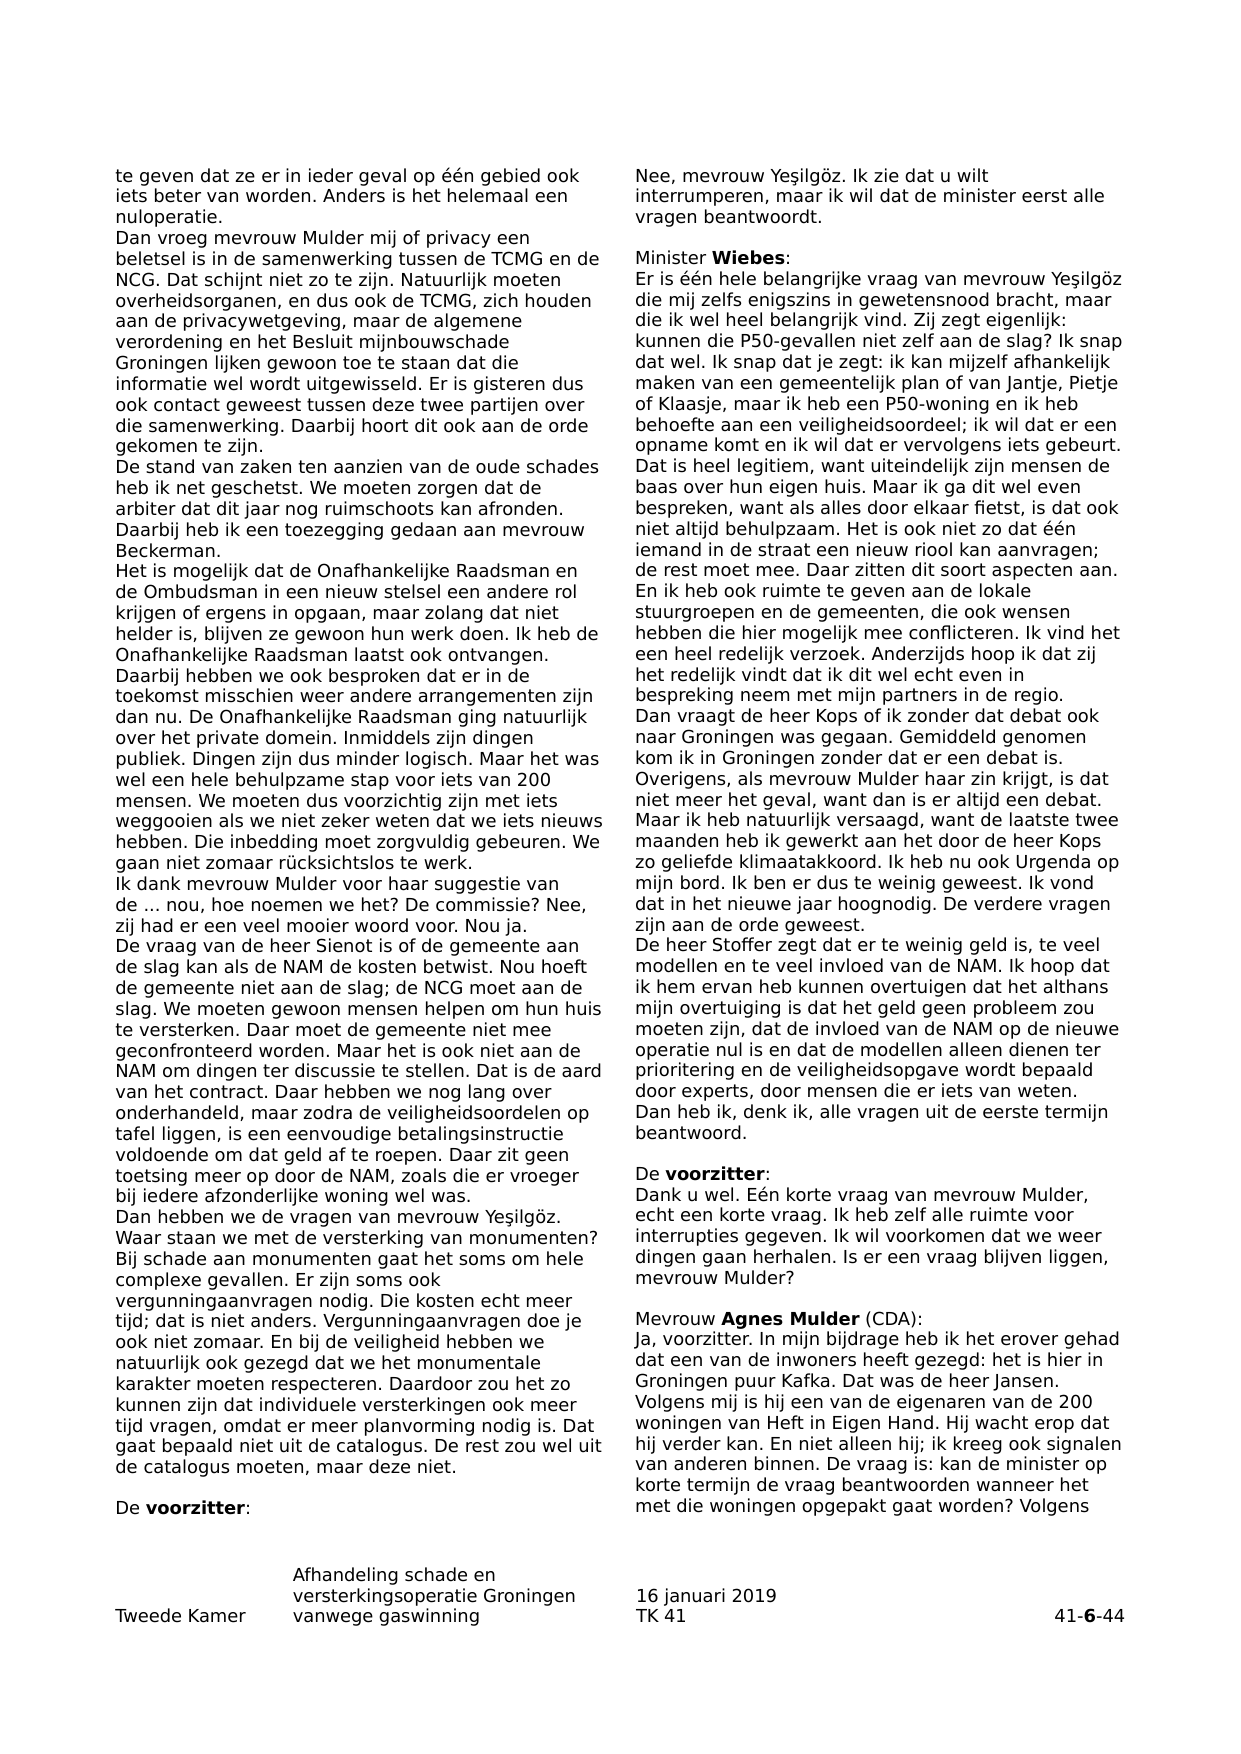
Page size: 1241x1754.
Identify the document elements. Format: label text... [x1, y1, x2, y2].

text Ik dank mevrouw Mulder voor haar suggestie van de ... nou, hoe noemen we het? De commissie? Nee, zij had er een veel mooier woord voor. Nou ja. [115, 874, 605, 936]
text Er is één hele belangrijke vraag van mevrouw Yeşilgöz die mij zelfs enigszins in gewetensnood bracht, maar die ik wel heel belangrijk vind. Zij zegt eigenlijk: kunnen die P50-gevallen niet zelf aan de slag? Ik snap dat wel. Ik snap dat je zegt: ik kan mijzelf afhankelijk maken van een gemeentelijk plan of van Jantje, Pietje of Klaasje, maar ik heb een P50-woning en ik heb behoefte aan een veiligheidsoordeel; ik wil dat er een opname komt en ik wil dat er vervolgens iets gebeurt. Dat is heel legitiem, want uiteindelijk zijn mensen de baas over hun eigen huis. Maar ik ga dit wel even bespreken, want als alles door elkaar fietst, is dat ook niet altijd behulpzaam. Het is ook niet zo dat één iemand in de straat een nieuw riool kan aanvragen; de rest moet mee. Daar zitten dit soort aspecten aan. En ik heb ook ruimte te geven aan de lokale stuurgroepen en de gemeenten, die ook wensen hebben die hier mogelijk mee conflicteren. Ik vind het een heel redelijk verzoek. Anderzijds hoop ik dat zij het redelijk vindt dat ik dit wel echt even in bespreking neem met mijn partners in de regio. [635, 268, 1125, 706]
text Dan heb ik, denk ik, alle vragen uit de eerste termijn beantwoord. [635, 1102, 1125, 1143]
text De vraag van de heer Sienot is of de gemeente aan de slag kan als de NAM de kosten betwist. Nou hoeft de gemeente niet aan de slag; de NCG moet aan de slag. We moeten gewoon mensen helpen om hun huis te versterken. Daar moet de gemeente niet mee geconfronteerd worden. Maar het is ook niet aan de NAM om dingen ter discussie te stellen. Dat is de aard van het contract. Daar hebben we nog lang over onderhandeld, maar zodra de veiligheidsoordelen op tafel liggen, is een eenvoudige betalingsinstructie voldoende om dat geld af te roepen. Daar zit geen toetsing meer op door de NAM, zoals die er vroeger bij iedere afzonderlijke woning wel was. [115, 936, 605, 1207]
text Dan vraagt de heer Kops of ik zonder dat debat ook naar Groningen was gegaan. Gemiddeld genomen kom ik in Groningen zonder dat er een debat is. Overigens, als mevrouw Mulder haar zin krijgt, is dat niet meer het geval, want dan is er altijd een debat. Maar ik heb natuurlijk versaagd, want de laatste twee maanden heb ik gewerkt aan het door de heer Kops zo geliefde klimaatakkoord. Ik heb nu ook Urgenda op mijn bord. Ik ben er dus te weinig geweest. Ik vond dat in het nieuwe jaar hoognodig. De verdere vragen zijn aan de orde geweest. [635, 706, 1125, 935]
text Mevrouw Agnes Mulder (CDA): [635, 1308, 1125, 1329]
text Dan hebben we de vragen van mevrouw Yeşilgöz. Waar staan we met de versterking van monumenten? Bij schade aan monumenten gaat het soms om hele complexe gevallen. Er zijn soms ook vergunningaanvragen nodig. Die kosten echt meer tijd; dat is niet anders. Vergunningaanvragen doe je ook niet zomaar. En bij de veiligheid hebben we natuurlijk ook gezegd dat we het monumentale karakter moeten respecteren. Daardoor zou het zo kunnen zijn dat individuele versterkingen ook meer tijd vragen, omdat er meer planvorming nodig is. Dat gaat bepaald niet uit de catalogus. De rest zou wel uit de catalogus moeten, maar deze niet. [115, 1207, 605, 1478]
text te geven dat ze er in ieder geval op één gebied ook iets beter van worden. Anders is het helemaal een nuloperatie. [115, 165, 605, 228]
text Minister Wiebes: [635, 248, 1125, 268]
text De voorzitter: [115, 1498, 605, 1518]
text Ja, voorzitter. In mijn bijdrage heb ik het erover gehad dat een van de inwoners heeft gezegd: het is hier in Groningen puur Kafka. Dat was de heer Jansen. Volgens mij is hij een van de eigenaren van de 200 woningen van Heft in Eigen Hand. Hij wacht erop dat hij verder kan. En niet alleen hij; ik kreeg ook signalen van anderen binnen. De vraag is: kan de minister op korte termijn de vraag beantwoorden wanneer het met die woningen opgepakt gaat worden? Volgens [635, 1329, 1125, 1517]
text Nee, mevrouw Yeşilgöz. Ik zie dat u wilt interrumperen, maar ik wil dat de minister eerst alle vragen beantwoordt. [635, 165, 1125, 228]
text Dan vroeg mevrouw Mulder mij of privacy een beletsel is in de samenwerking tussen de TCMG en de NCG. Dat schijnt niet zo te zijn. Natuurlijk moeten overheidsorganen, en dus ook de TCMG, zich houden aan de privacywetgeving, maar de algemene verordening en het Besluit mijnbouwschade Groningen lijken gewoon toe te staan dat die informatie wel wordt uitgewisseld. Er is gisteren dus ook contact geweest tussen deze twee partijen over die samenwerking. Daarbij hoort dit ook aan de orde gekomen te zijn. [115, 228, 605, 457]
text Dank u wel. Eén korte vraag van mevrouw Mulder, echt een korte vraag. Ik heb zelf alle ruimte voor interrupties gegeven. Ik wil voorkomen dat we weer dingen gaan herhalen. Is er een vraag blijven liggen, mevrouw Mulder? [635, 1184, 1125, 1288]
text Het is mogelijk dat de Onafhankelijke Raadsman en de Ombudsman in een nieuw stelsel een andere rol krijgen of ergens in opgaan, maar zolang dat niet helder is, blijven ze gewoon hun werk doen. Ik heb de Onafhankelijke Raadsman laatst ook ontvangen. Daarbij hebben we ook besproken dat er in de toekomst misschien weer andere arrangementen zijn dan nu. De Onafhankelijke Raadsman ging natuurlijk over het private domein. Inmiddels zijn dingen publiek. Dingen zijn dus minder logisch. Maar het was wel een hele behulpzame stap voor iets van 200 mensen. We moeten dus voorzichtig zijn met iets weggooien als we niet zeker weten dat we iets nieuws hebben. Die inbedding moet zorgvuldig gebeuren. We gaan niet zomaar rücksichtslos te werk. [115, 561, 605, 874]
text De stand van zaken ten aanzien van de oude schades heb ik net geschetst. We moeten zorgen dat de arbiter dat dit jaar nog ruimschoots kan afronden. Daarbij heb ik een toezegging gedaan aan mevrouw Beckerman. [115, 457, 605, 561]
text De heer Stoffer zegt dat er te weinig geld is, te veel modellen en te veel invloed van de NAM. Ik hoop dat ik hem ervan heb kunnen overtuigen dat het althans mijn overtuiging is dat het geld geen probleem zou moeten zijn, dat de invloed van de NAM op de nieuwe operatie nul is en dat de modellen alleen dienen ter prioritering en de veiligheidsopgave wordt bepaald door experts, door mensen die er iets van weten. [635, 935, 1125, 1102]
text De voorzitter: [635, 1163, 1125, 1184]
